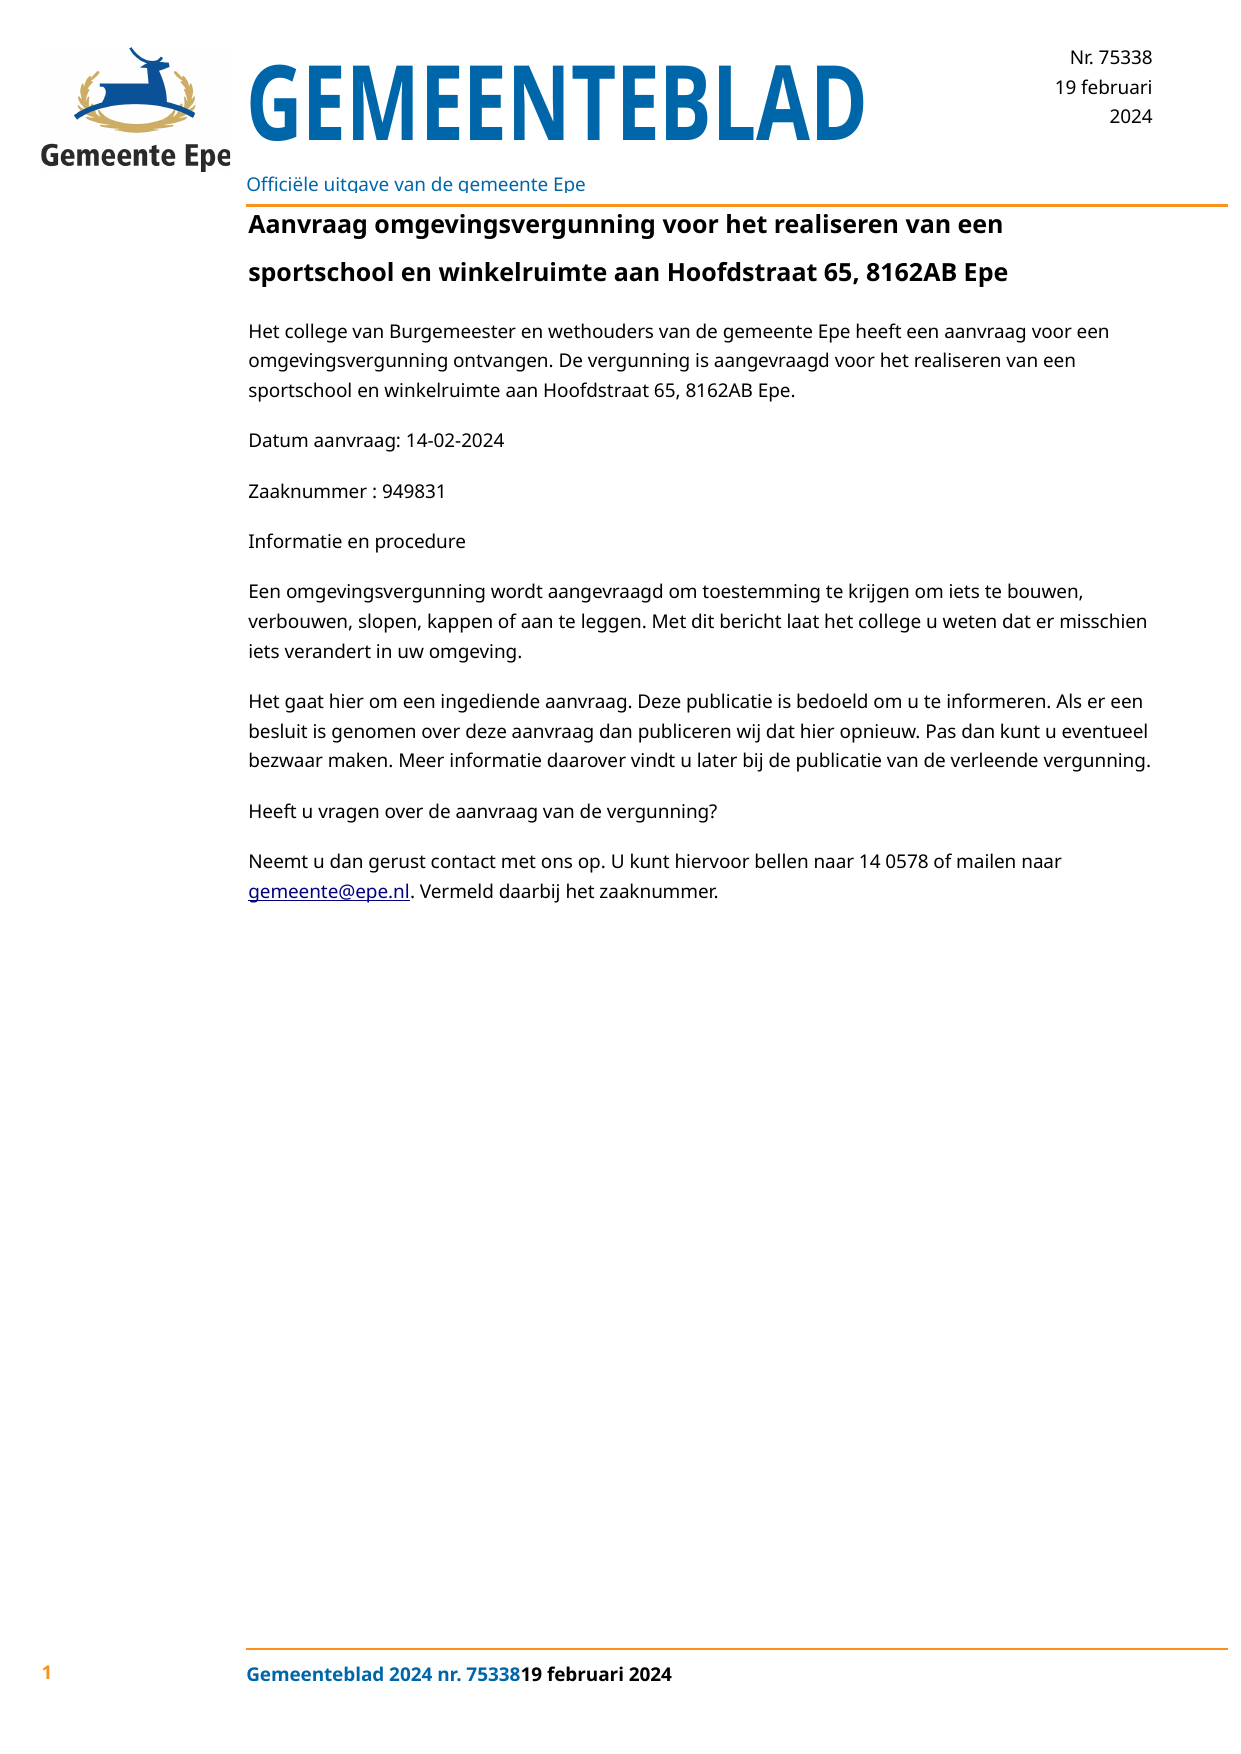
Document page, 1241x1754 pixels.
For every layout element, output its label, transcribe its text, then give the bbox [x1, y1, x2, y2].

text Aanvraag omgevingsvergunning voor het realiseren van een sportschool en winkelruimte aan Hoofdstraat 65, 8162AB Epe [248, 207, 1152, 288]
text Datum aanvraag: 14-02-2024 [248, 427, 1152, 453]
text Zaaknummer : 949831 [248, 478, 1152, 504]
text Heeft u vragen over de aanvraag van de vergunning? [248, 798, 1152, 824]
text Een omgevingsvergunning wordt aangevraagd om toestemming te krijgen om iets te bouwen, verbouwen, slopen, kappen of aan te leggen. Met dit bericht laat het college u weten dat er misschien iets verandert in uw omgeving. [248, 579, 1152, 664]
text Het college van Burgemeester en wethouders van de gemeente Epe heeft een aanvraag voor een omgevingsvergunning ontvangen. De vergunning is aangevraagd voor het realiseren van een sportschool en winkelruimte aan Hoofdstraat 65, 8162AB Epe. [248, 318, 1152, 403]
text Het gaat hier om een ingediende aanvraag. Deze publicatie is bedoeld om u te informeren. Als er een besluit is genomen over deze aanvraag dan publiceren wij dat hier opnieuw. Pas dan kunt u eventueel bezwaar maken. Meer informatie daarover vindt u later bij de publicatie van de verleende vergunning. [248, 688, 1152, 773]
picture [41, 47, 231, 172]
text Informatie en procedure [248, 528, 1152, 554]
text Neemt u dan gerust contact met ons op. U kunt hiervoor bellen naar 14 0578 of mailen naar gemeente@epe.nl. Vermeld daarbij het zaaknummer. [248, 848, 1152, 904]
